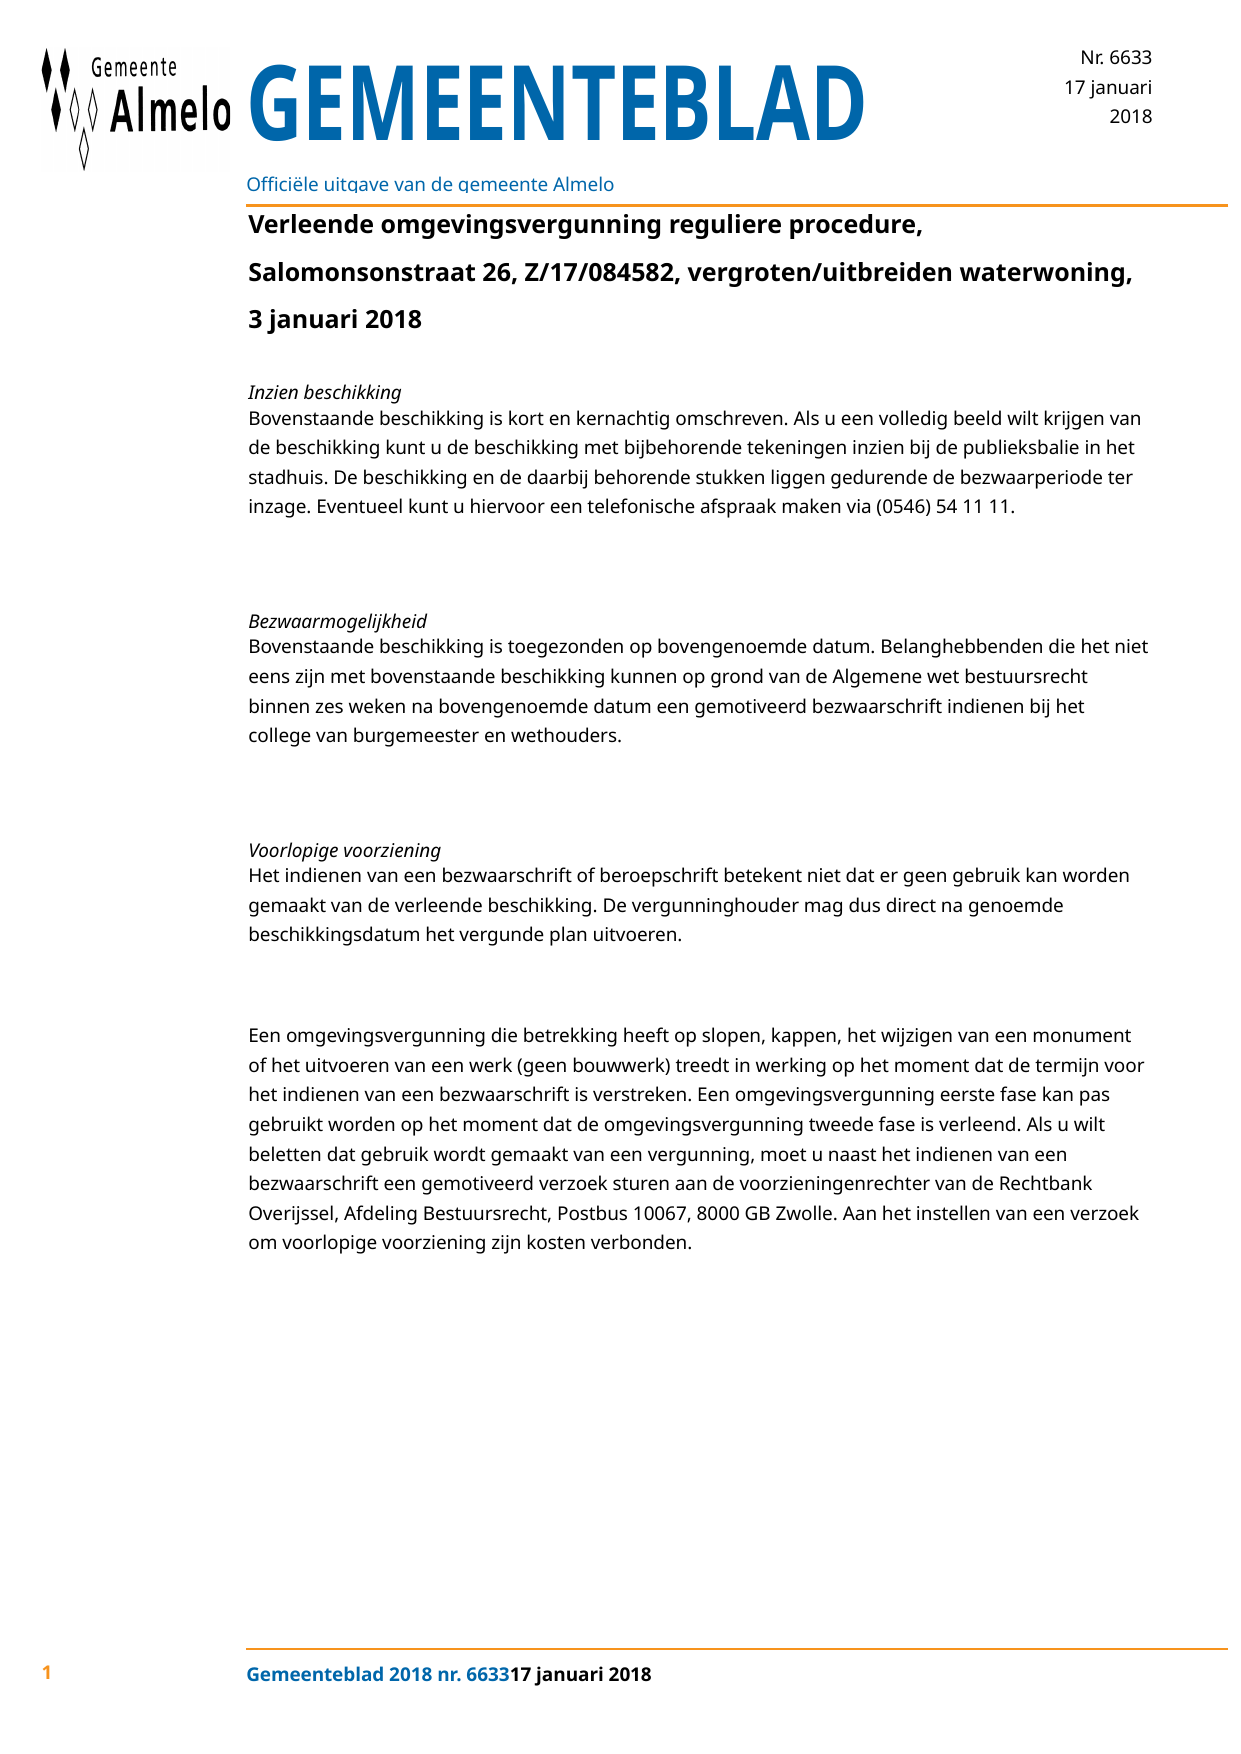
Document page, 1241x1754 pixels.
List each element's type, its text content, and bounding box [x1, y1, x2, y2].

text Bovenstaande beschikking is toegezonden op bovengenoemde datum. Belanghebbenden die het niet eens zijn met bovenstaande beschikking kunnen op grond van de Algemene wet bestuursrecht binnen zes weken na bovengenoemde datum een gemotiveerd bezwaarschrift indienen bij het college van burgemeester en wethouders. [248, 634, 1152, 748]
text Inzien beschikking [248, 379, 1152, 405]
text Bovenstaande beschikking is kort en kernachtig omschreven. Als u een volledig beeld wilt krijgen van de beschikking kunt u de beschikking met bijbehorende tekeningen inzien bij de publieksbalie in het stadhuis. De beschikking en de daarbij behorende stukken liggen gedurende de bezwaarperiode ter inzage. Eventueel kunt u hiervoor een telefonische afspraak maken via (0546) 54 11 11. [248, 405, 1152, 519]
picture [41, 47, 231, 172]
text Een omgevingsvergunning die betrekking heeft op slopen, kappen, het wijzigen van een monument of het uitvoeren van een werk (geen bouwwerk) treedt in werking op het moment dat de termijn voor het indienen van een bezwaarschrift is verstreken. Een omgevingsvergunning eerste fase kan pas gebruikt worden op het moment dat de omgevingsvergunning tweede fase is verleend. Als u wilt beletten dat gebruik wordt gemaakt van een vergunning, moet u naast het indienen van een bezwaarschrift een gemotiveerd verzoek sturen aan de voorzieningenrechter van de Rechtbank Overijssel, Afdeling Bestuursrecht, Postbus 10067, 8000 GB Zwolle. Aan het instellen van een verzoek om voorlopige voorziening zijn kosten verbonden. [248, 1022, 1152, 1255]
text Voorlopige voorziening [248, 837, 1152, 862]
text Het indienen van een bezwaarschrift of beroepschrift betekent niet dat er geen gebruik kan worden gemaakt van de verleende beschikking. De vergunninghouder mag dus direct na genoemde beschikkingsdatum het vergunde plan uitvoeren. [248, 862, 1152, 947]
text Bezwaarmogelijkheid [248, 608, 1152, 634]
text Verleende omgevingsvergunning reguliere procedure, Salomonsonstraat 26, Z/17/084582, vergroten/uitbreiden waterwoning, 3 januari 2018 [248, 207, 1152, 336]
